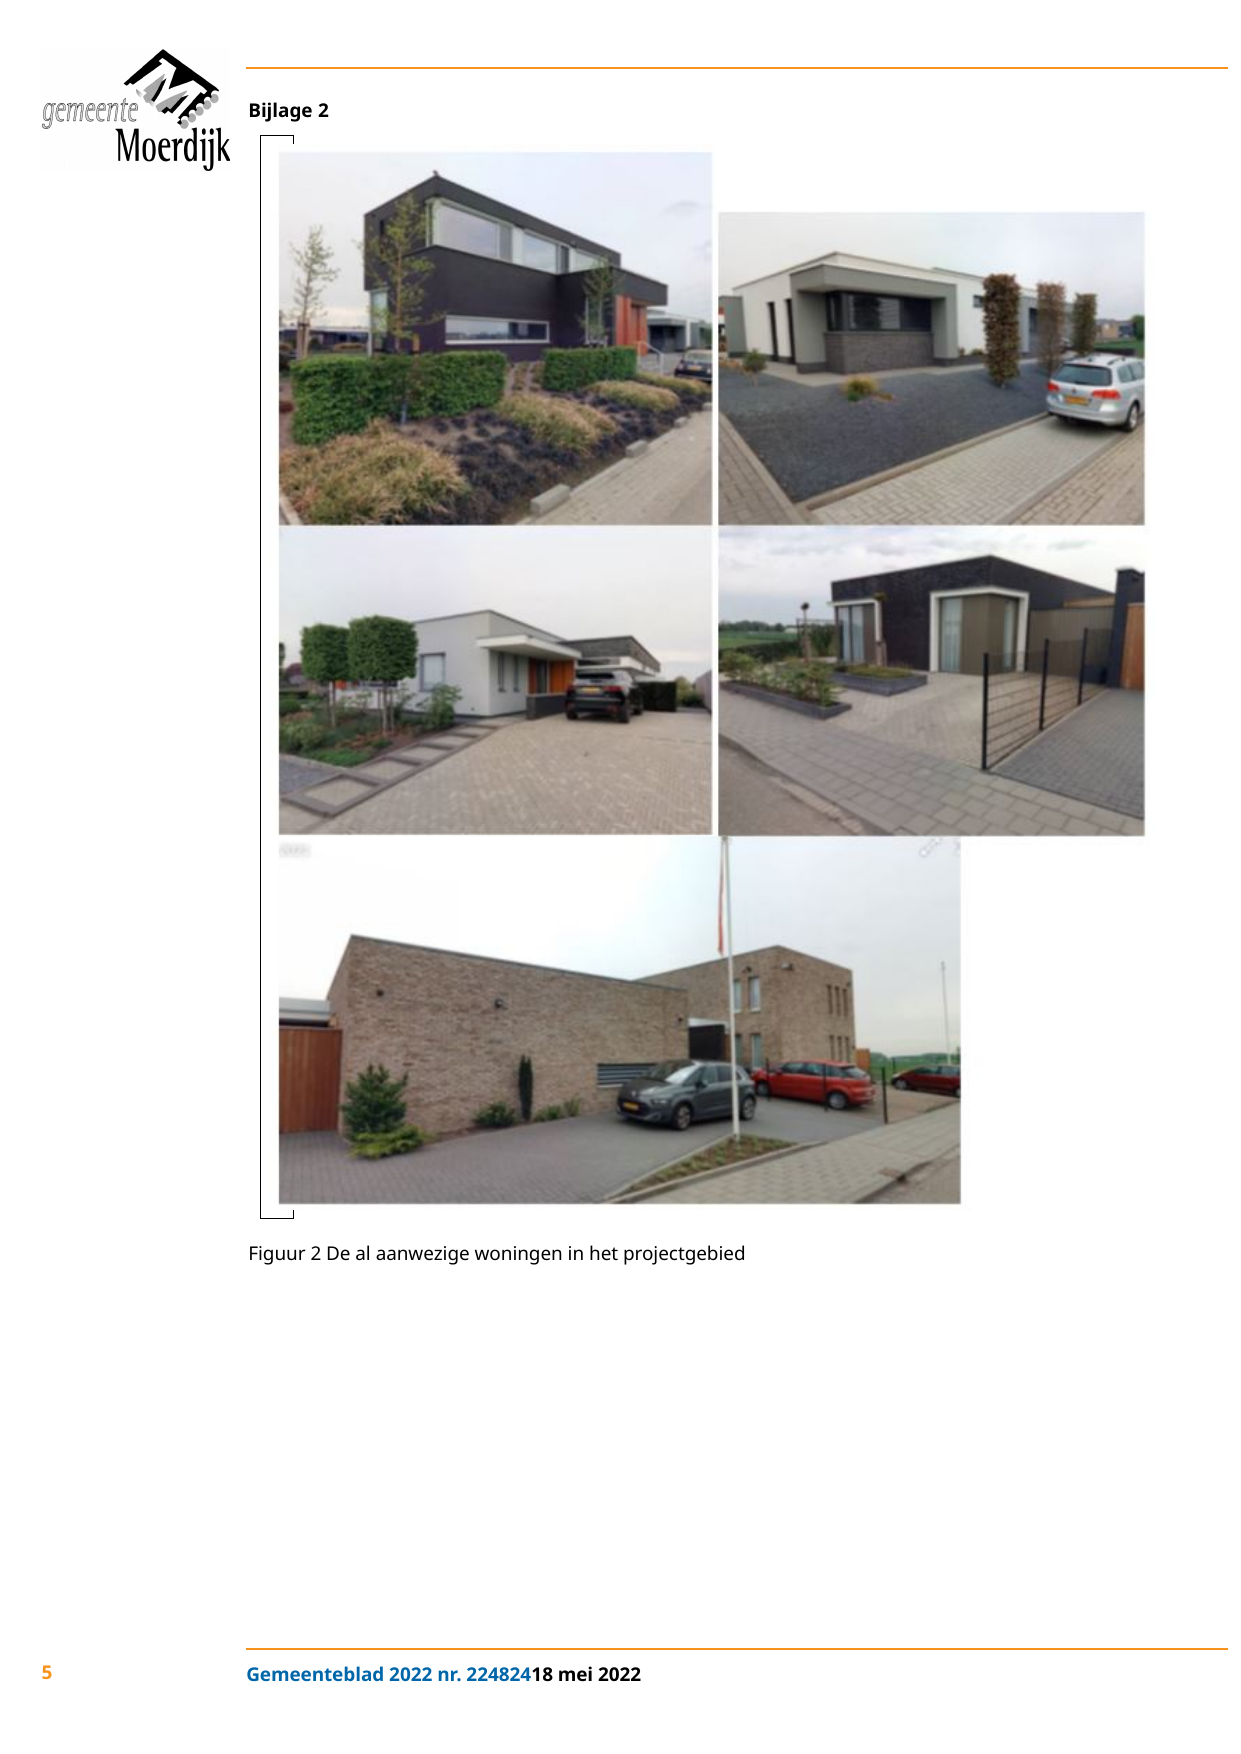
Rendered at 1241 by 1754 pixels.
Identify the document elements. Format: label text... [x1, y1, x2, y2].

text Figuur 2 De al aanwezige woningen in het projectgebied [248, 1240, 1152, 1266]
text Bijlage 2 [248, 95, 1152, 123]
picture [268, 144, 1155, 1210]
picture [41, 47, 231, 172]
